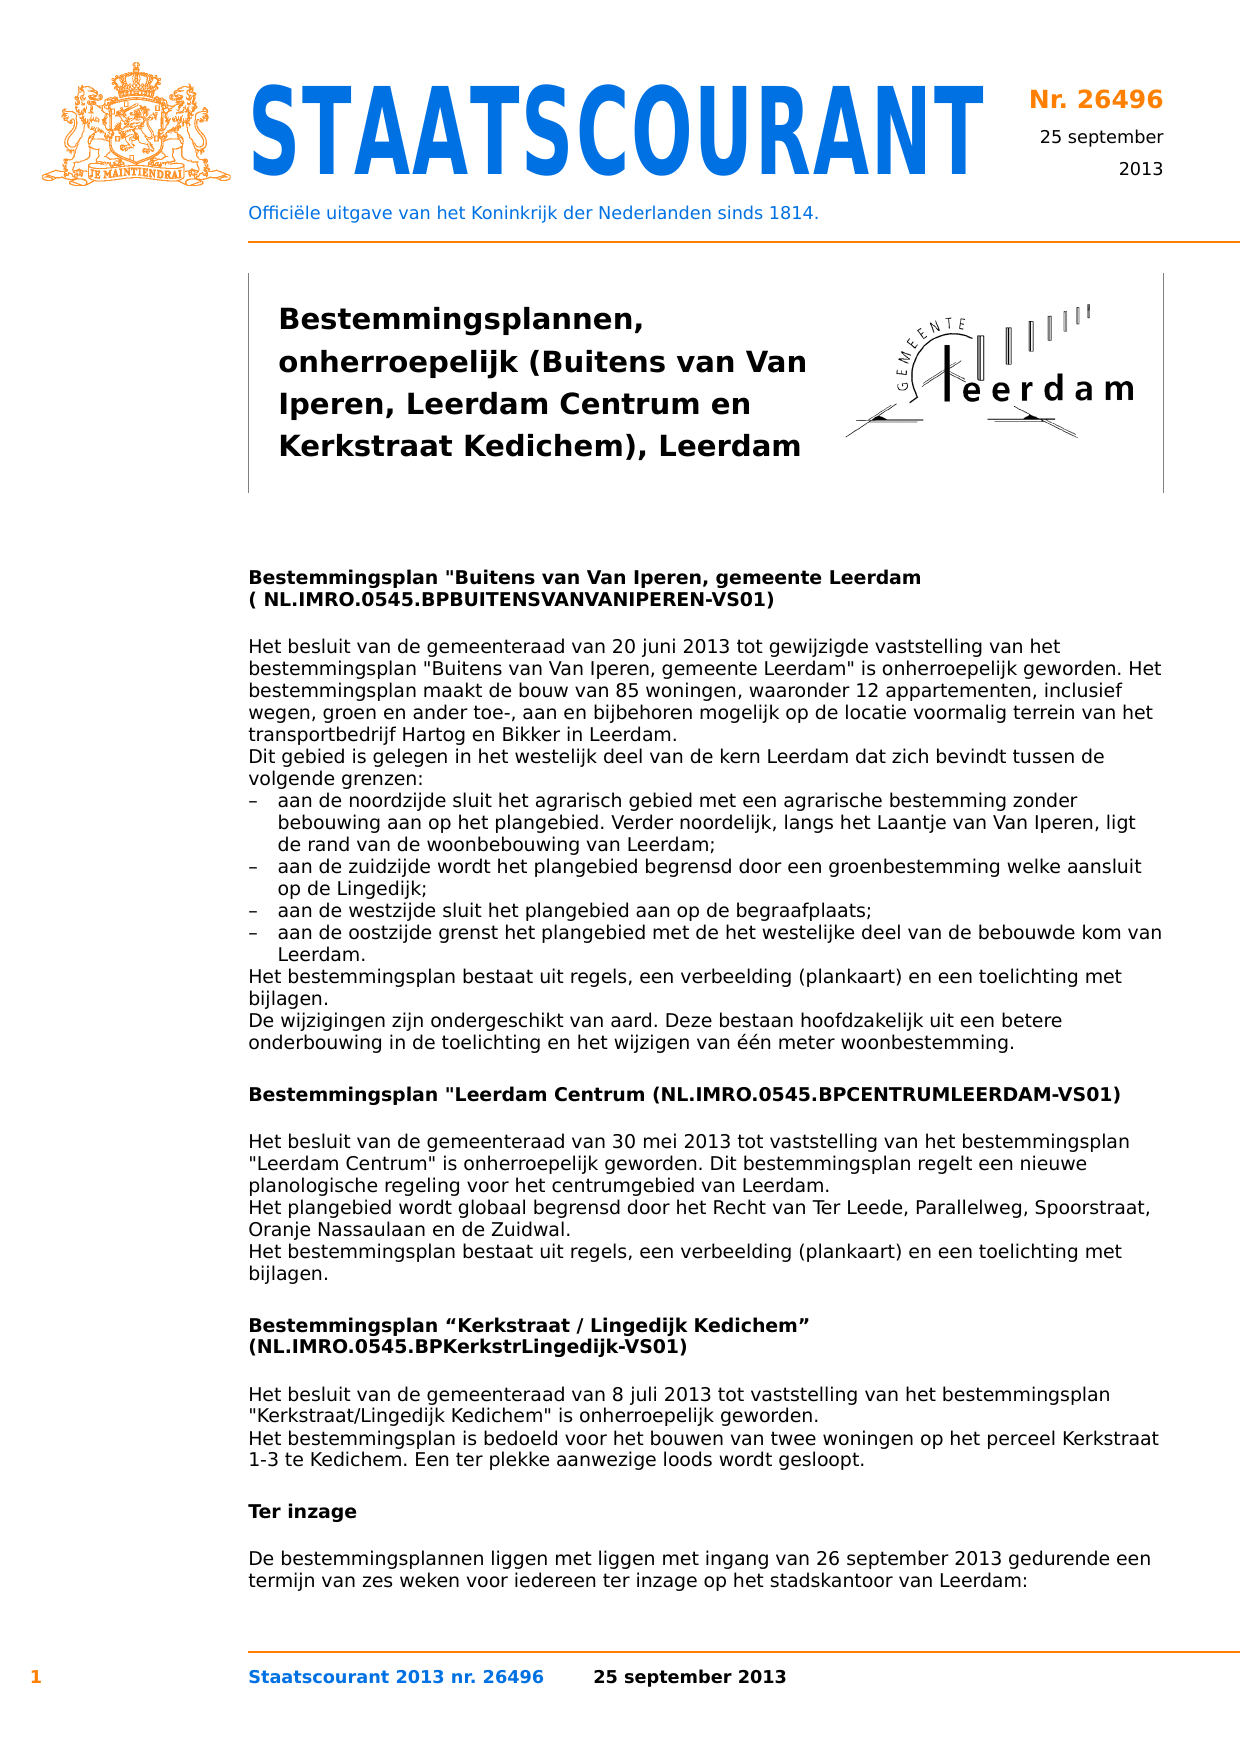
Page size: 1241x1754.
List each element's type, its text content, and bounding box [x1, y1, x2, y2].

text De bestemmingsplannen liggen met liggen met ingang van 26 september 2013 gedurende een termijn van zes weken voor iedereen ter inzage op het stadskantoor van Leerdam: [248, 1548, 1163, 1592]
table_header Nr. 26496 [998, 62, 1240, 121]
subtitle Bestemmingsplan “Kerkstraat / Lingedijk Kedichem” (NL.IMRO.0545.BPKerkstrLingedijk-VS01) [248, 1314, 1163, 1358]
text – aan de noordzijde sluit het agrarisch gebied met een agrarische bestemming zonder bebouwing aan op het plangebied. Verder noordelijk, langs het Laantje van Van Iperen, ligt de rand van de woonbebouwing van Leerdam; [248, 790, 1163, 856]
table_cell 2013 [998, 153, 1240, 203]
text Het besluit van de gemeenteraad van 20 juni 2013 tot gewijzigde vaststelling van het bestemmingsplan "Buitens van Van Iperen, gemeente Leerdam" is onherroepelijk geworden. Het bestemmingsplan maakt de bouw van 85 woningen, waaronder 12 appartementen, inclusief wegen, groen en ander toe-, aan en bijbehoren mogelijk op de locatie voormalig terrein van het transportbedrijf Hartog en Bikker in Leerdam. [248, 636, 1163, 746]
subtitle Bestemmingsplan "Buitens van Van Iperen, gemeente Leerdam ( NL.IMRO.0545.BPBUITENSVANVANIPEREN-VS01) [248, 567, 1163, 611]
text – aan de westzijde sluit het plangebied aan op de begraafplaats; [248, 900, 1163, 922]
table_cell Officiële uitgave van het Koninkrijk der Nederlanden sinds 1814. [248, 203, 1240, 241]
subtitle Bestemmingsplan "Leerdam Centrum (NL.IMRO.0545.BPCENTRUMLEERDAM-VS01) [248, 1084, 1163, 1106]
text Het besluit van de gemeenteraad van 8 juli 2013 tot vaststelling van het bestemmingsplan "Kerkstraat/Lingedijk Kedichem" is onherroepelijk geworden. [248, 1383, 1163, 1427]
text De wijzigingen zijn ondergeschikt van aard. Deze bestaan hoofdzakelijk uit een betere onderbouwing in de toelichting en het wijzigen van één meter woonbestemming. [248, 1010, 1163, 1054]
text Het plangebied wordt globaal begrensd door het Recht van Ter Leede, Parallelweg, Spoorstraat, Oranje Nassaulaan en de Zuidwal. [248, 1197, 1163, 1241]
subtitle Bestemmingsplannen, onherroepelijk (Buitens van Van Iperen, Leerdam Centrum en Kerkstraat Kedichem), Leerdam [249, 273, 1163, 493]
picture [844, 302, 1134, 439]
table_header STAATSCOURANT [248, 62, 998, 203]
text Het bestemmingsplan bestaat uit regels, een verbeelding (plankaart) en een toelichting met bijlagen. [248, 1241, 1163, 1284]
picture [41, 62, 231, 186]
subtitle Ter inzage [248, 1501, 1163, 1523]
text – aan de oostzijde grenst het plangebied met de het westelijke deel van de bebouwde kom van Leerdam. [248, 922, 1163, 966]
text Het bestemmingsplan bestaat uit regels, een verbeelding (plankaart) en een toelichting met bijlagen. [248, 966, 1163, 1010]
text Dit gebied is gelegen in het westelijk deel van de kern Leerdam dat zich bevindt tussen de volgende grenzen: [248, 746, 1163, 790]
table_cell 25 september [998, 121, 1240, 153]
text Het besluit van de gemeenteraad van 30 mei 2013 tot vaststelling van het bestemmingsplan "Leerdam Centrum" is onherroepelijk geworden. Dit bestemmingsplan regelt een nieuwe planologische regeling voor het centrumgebied van Leerdam. [248, 1131, 1163, 1197]
table_header [25, 62, 248, 241]
text Het bestemmingsplan is bedoeld voor het bouwen van twee woningen op het perceel Kerkstraat 1-3 te Kedichem. Een ter plekke aanwezige loods wordt gesloopt. [248, 1427, 1163, 1471]
text – aan de zuidzijde wordt het plangebied begrensd door een groenbestemming welke aansluit op de Lingedijk; [248, 856, 1163, 900]
